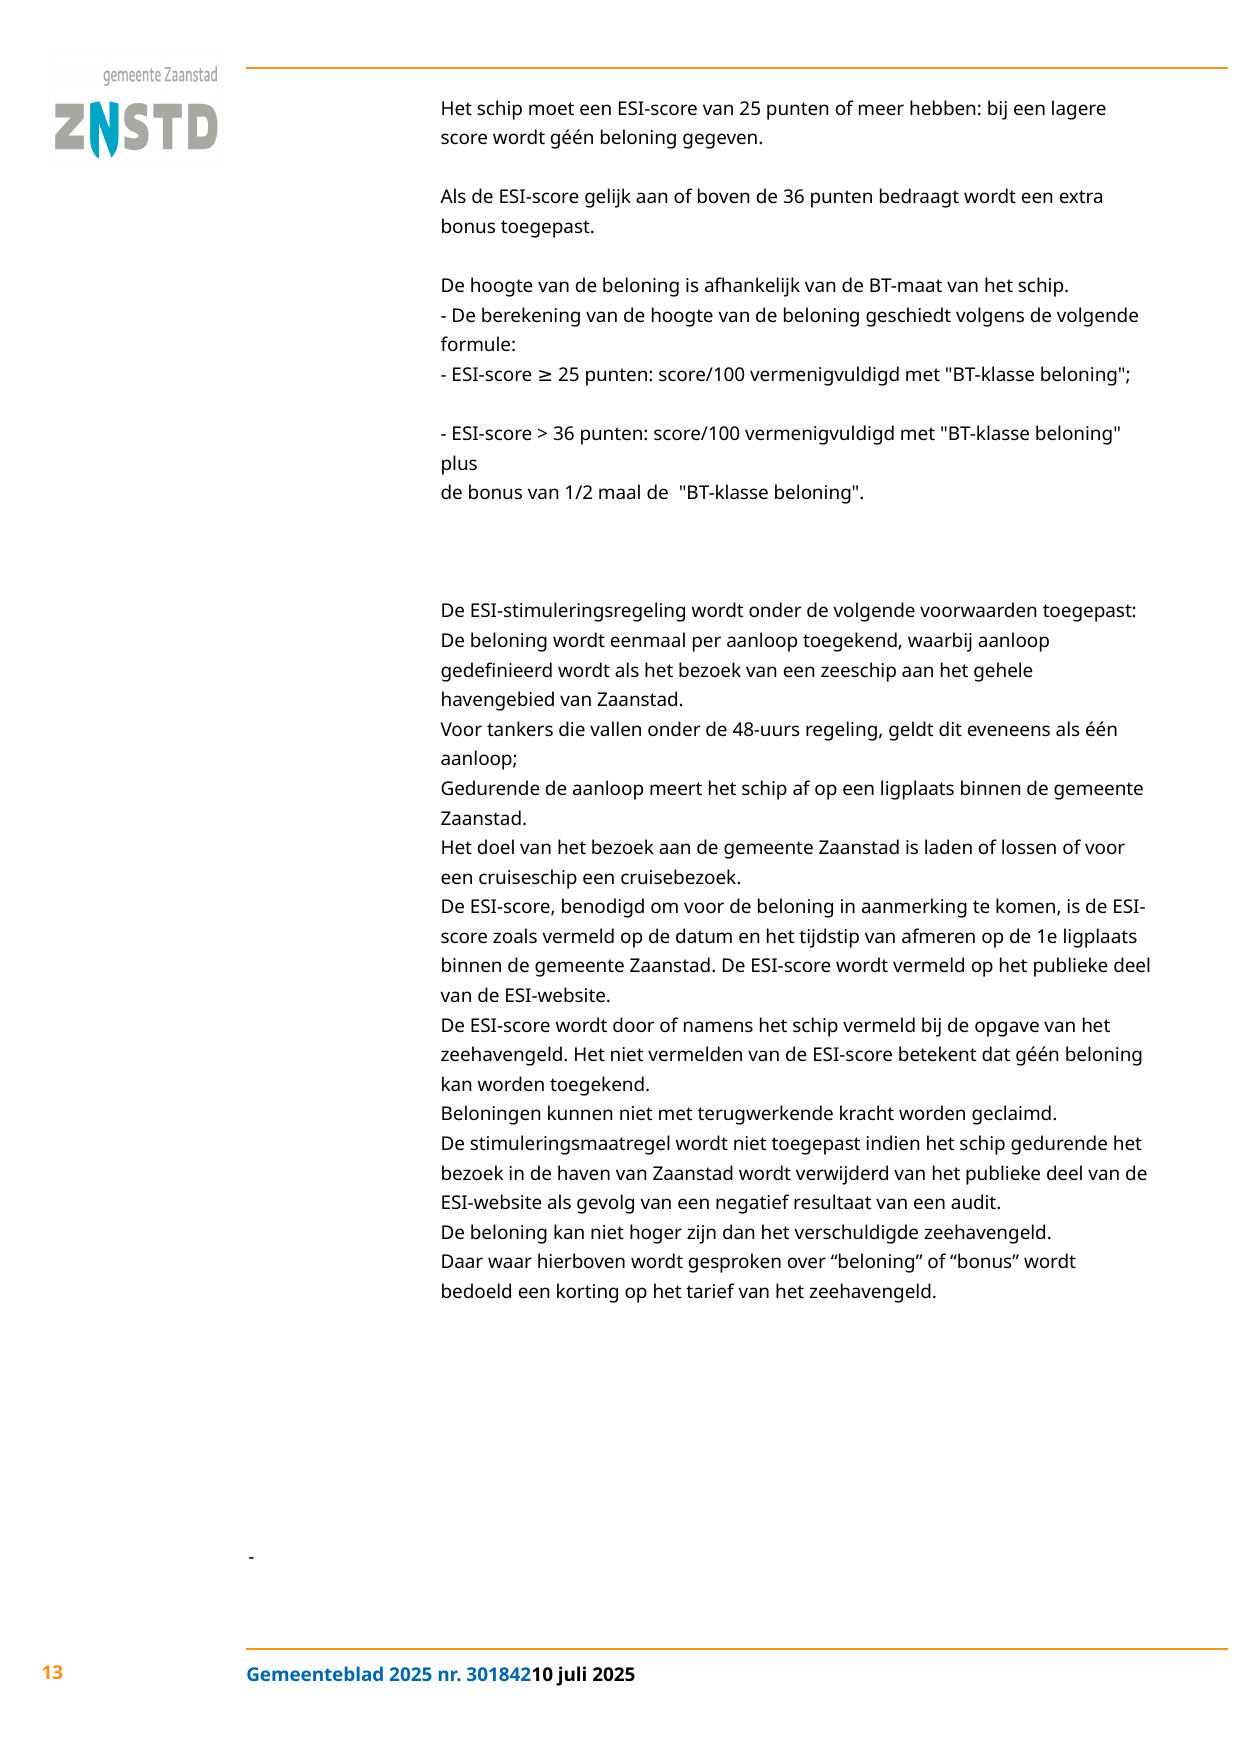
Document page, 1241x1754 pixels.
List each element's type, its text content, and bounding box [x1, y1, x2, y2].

table_cell Het schip moet een ESI-score van 25 punten of meer hebben: bij een lagere score wordt géén beloning gegeven. Als de ESI-score gelijk aan of boven de 36 punten bedraagt wordt een extra bonus toegepast. De hoogte van de beloning is afhankelijk van de BT-maat van het schip. - De berekening van de hoogte van de beloning geschiedt volgens de volgende formule: - ESI-score ≥ 25 punten: score/100 vermenigvuldigd met "BT-klasse beloning"; - ESI-score > 36 punten: score/100 vermenigvuldigd met "BT-klasse beloning" plus de bonus van 1/2 maal de "BT-klasse beloning". De ESI-stimuleringsregeling wordt onder de volgende voorwaarden toegepast: De beloning wordt eenmaal per aanloop toegekend, waarbij aanloop gedefinieerd wordt als het bezoek van een zeeschip aan het gehele havengebied van Zaanstad. Voor tankers die vallen onder de 48-uurs regeling, geldt dit eveneens als één aanloop; Gedurende de aanloop meert het schip af op een ligplaats binnen de gemeente Zaanstad. Het doel van het bezoek aan de gemeente Zaanstad is laden of lossen of voor een cruiseschip een cruisebezoek. De ESI-score, benodigd om voor de beloning in aanmerking te komen, is de ESI-score zoals vermeld op de datum en het tijdstip van afmeren op de 1e ligplaats binnen de gemeente Zaanstad. De ESI-score wordt vermeld op het publieke deel van de ESI-website. De ESI-score wordt door of namens het schip vermeld bij de opgave van het zeehavengeld. Het niet vermelden van de ESI-score betekent dat géén beloning kan worden toegekend. Beloningen kunnen niet met terugwerkende kracht worden geclaimd. De stimuleringsmaatregel wordt niet toegepast indien het schip gedurende het bezoek in de haven van Zaanstad wordt verwijderd van het publieke deel van de ESI-website als gevolg van een negatief resultaat van een audit. De beloning kan niet hoger zijn dan het verschuldigde zeehavengeld. Daar waar hierboven wordt gesproken over “beloning” of “bonus” wordt bedoeld een korting op het tarief van het zeehavengeld. [440, 95, 1152, 1304]
table_cell [248, 95, 440, 1304]
picture [41, 47, 231, 172]
text - [248, 1544, 1152, 1569]
